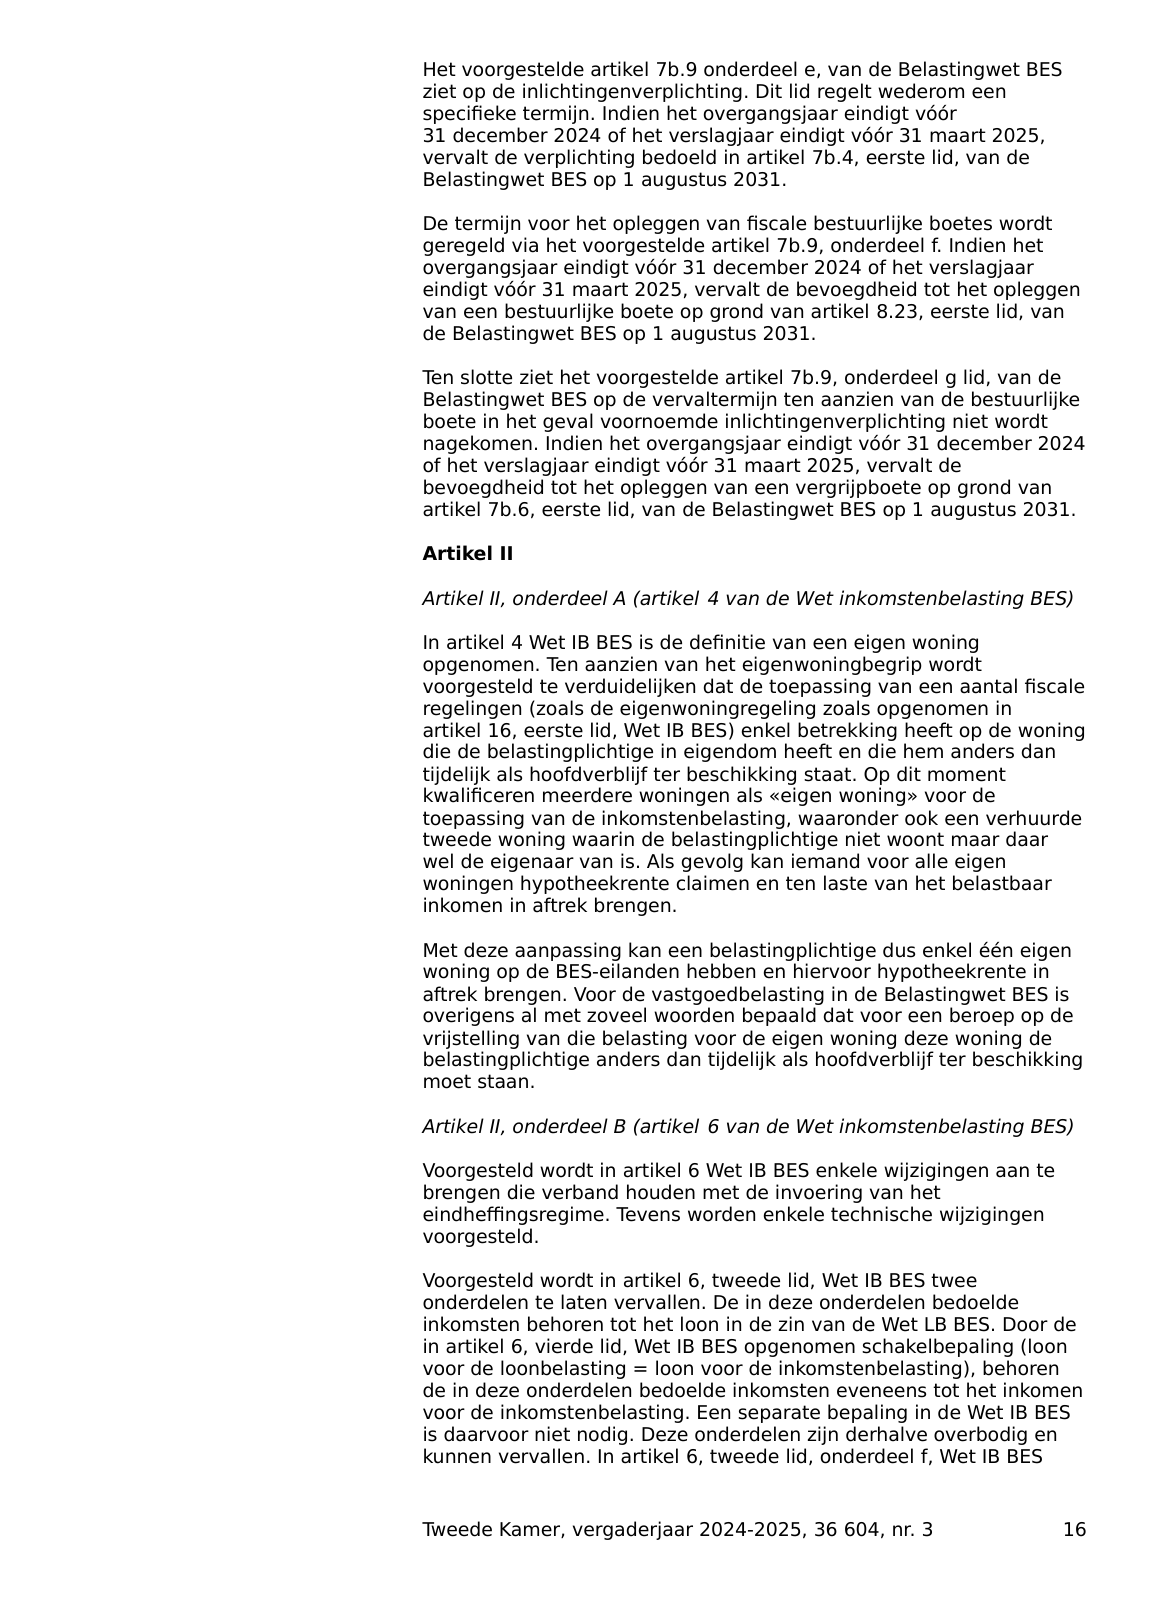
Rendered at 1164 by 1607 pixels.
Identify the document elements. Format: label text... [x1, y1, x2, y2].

subtitle Artikel II [422, 543, 1087, 565]
subtitle Artikel II, onderdeel B (artikel 6 van de Wet inkomstenbelasting BES) [422, 1116, 1087, 1137]
text Ten slotte ziet het voorgestelde artikel 7b.9, onderdeel g lid, van de Belastingwet BES op de vervaltermijn ten aanzien van de bestuurlijke boete in het geval voornoemde inlichtingenverplichting niet wordt nagekomen. Indien het overgangsjaar eindigt vóór 31 december 2024 of het verslagjaar eindigt vóór 31 maart 2025, vervalt de bevoegdheid tot het opleggen van een vergrijpboete op grond van artikel 7b.6, eerste lid, van de Belastingwet BES op 1 augustus 2031. [422, 367, 1087, 521]
text Het voorgestelde artikel 7b.9 onderdeel e, van de Belastingwet BES ziet op de inlichtingenverplichting. Dit lid regelt wederom een specifieke termijn. Indien het overgangsjaar eindigt vóór 31 december 2024 of het verslagjaar eindigt vóór 31 maart 2025, vervalt de verplichting bedoeld in artikel 7b.4, eerste lid, van de Belastingwet BES op 1 augustus 2031. [422, 59, 1087, 191]
text De termijn voor het opleggen van fiscale bestuurlijke boetes wordt geregeld via het voorgestelde artikel 7b.9, onderdeel f. Indien het overgangsjaar eindigt vóór 31 december 2024 of het verslagjaar eindigt vóór 31 maart 2025, vervalt de bevoegdheid tot het opleggen van een bestuurlijke boete op grond van artikel 8.23, eerste lid, van de Belastingwet BES op 1 augustus 2031. [422, 213, 1087, 345]
subtitle Artikel II, onderdeel A (artikel 4 van de Wet inkomstenbelasting BES) [422, 587, 1087, 609]
text Met deze aanpassing kan een belastingplichtige dus enkel één eigen woning op de BES-eilanden hebben en hiervoor hypotheekrente in aftrek brengen. Voor de vastgoedbelasting in de Belastingwet BES is overigens al met zoveel woorden bepaald dat voor een beroep op de vrijstelling van die belasting voor de eigen woning deze woning de belastingplichtige anders dan tijdelijk als hoofdverblijf ter beschikking moet staan. [422, 939, 1087, 1093]
text In artikel 4 Wet IB BES is de definitie van een eigen woning opgenomen. Ten aanzien van het eigenwoningbegrip wordt voorgesteld te verduidelijken dat de toepassing van een aantal fiscale regelingen (zoals de eigenwoningregeling zoals opgenomen in artikel 16, eerste lid, Wet IB BES) enkel betrekking heeft op de woning die de belastingplichtige in eigendom heeft en die hem anders dan tijdelijk als hoofdverblijf ter beschikking staat. Op dit moment kwalificeren meerdere woningen als «eigen woning» voor de toepassing van de inkomstenbelasting, waaronder ook een verhuurde tweede woning waarin de belastingplichtige niet woont maar daar wel de eigenaar van is. Als gevolg kan iemand voor alle eigen woningen hypotheekrente claimen en ten laste van het belastbaar inkomen in aftrek brengen. [422, 632, 1087, 917]
text Voorgesteld wordt in artikel 6 Wet IB BES enkele wijzigingen aan te brengen die verband houden met de invoering van het eindheffingsregime. Tevens worden enkele technische wijzigingen voorgesteld. [422, 1160, 1087, 1248]
text Voorgesteld wordt in artikel 6, tweede lid, Wet IB BES twee onderdelen te laten vervallen. De in deze onderdelen bedoelde inkomsten behoren tot het loon in de zin van de Wet LB BES. Door de in artikel 6, vierde lid, Wet IB BES opgenomen schakelbepaling (loon voor de loonbelasting = loon voor de inkomstenbelasting), behoren de in deze onderdelen bedoelde inkomsten eveneens tot het inkomen voor de inkomstenbelasting. Een separate bepaling in de Wet IB BES is daarvoor niet nodig. Deze onderdelen zijn derhalve overbodig en kunnen vervallen. In artikel 6, tweede lid, onderdeel f, Wet IB BES [422, 1270, 1087, 1468]
